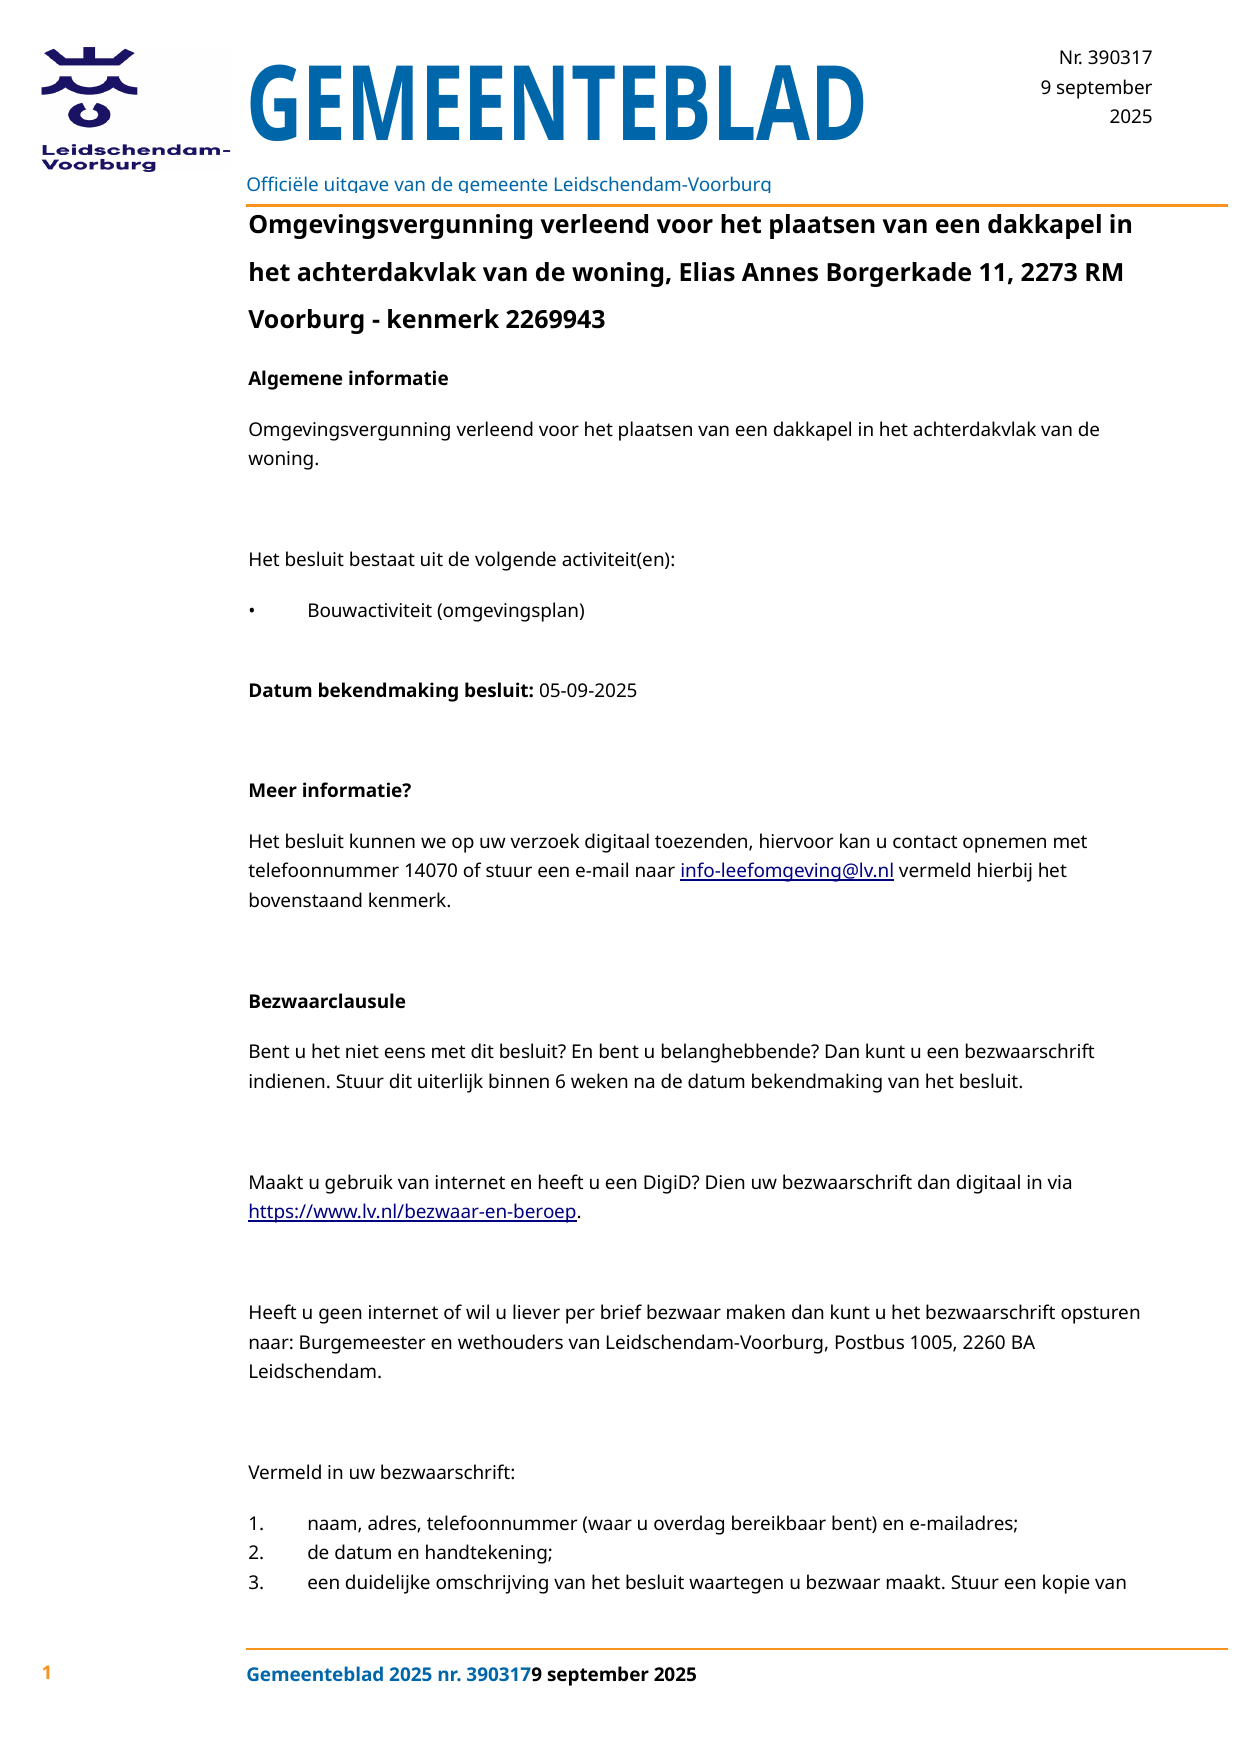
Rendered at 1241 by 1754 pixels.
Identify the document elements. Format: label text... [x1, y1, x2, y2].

text Omgevingsvergunning verleend voor het plaatsen van een dakkapel in het achterdakvlak van de woning. [248, 416, 1152, 471]
list de datum en handtekening; [248, 1539, 1152, 1565]
text Bezwaarclausule [248, 988, 1152, 1014]
text Meer informatie? [248, 778, 1152, 803]
text Het besluit kunnen we op uw verzoek digitaal toezenden, hiervoor kan u contact opnemen met telefoonnummer 14070 of stuur een e-mail naar info-leefomgeving@lv.nl vermeld hierbij het bovenstaand kenmerk. [248, 828, 1152, 913]
text Vermeld in uw bezwaarschrift: [248, 1459, 1152, 1485]
text Datum bekendmaking besluit: 05-09-2025 [248, 677, 1152, 702]
list een duidelijke omschrijving van het besluit waartegen u bezwaar maakt. Stuur een kopie van [248, 1569, 1152, 1594]
text Omgevingsvergunning verleend voor het plaatsen van een dakkapel in het achterdakvlak van de woning, Elias Annes Borgerkade 11, 2273 RM Voorburg - kenmerk 2269943 [248, 207, 1152, 336]
picture [41, 47, 231, 172]
text Algemene informatie [248, 366, 1152, 391]
text Bent u het niet eens met dit besluit? En bent u belanghebbende? Dan kunt u een bezwaarschrift indienen. Stuur dit uiterlijk binnen 6 weken na de datum bekendmaking van het besluit. [248, 1038, 1152, 1094]
list Bouwactiviteit (omgevingsplan) [248, 597, 1152, 622]
text Het besluit bestaat uit de volgende activiteit(en): [248, 546, 1152, 572]
text Maakt u gebruik van internet en heeft u een DigiD? Dien uw bezwaarschrift dan digitaal in via https://www.lv.nl/bezwaar-en-beroep. [248, 1169, 1152, 1224]
text Heeft u geen internet of wil u liever per brief bezwaar maken dan kunt u het bezwaarschrift opsturen naar: Burgemeester en wethouders van Leidschendam-Voorburg, Postbus 1005, 2260 BA Leidschendam. [248, 1299, 1152, 1384]
list naam, adres, telefoonnummer (waar u overdag bereikbaar bent) en e-mailadres; [248, 1510, 1152, 1535]
